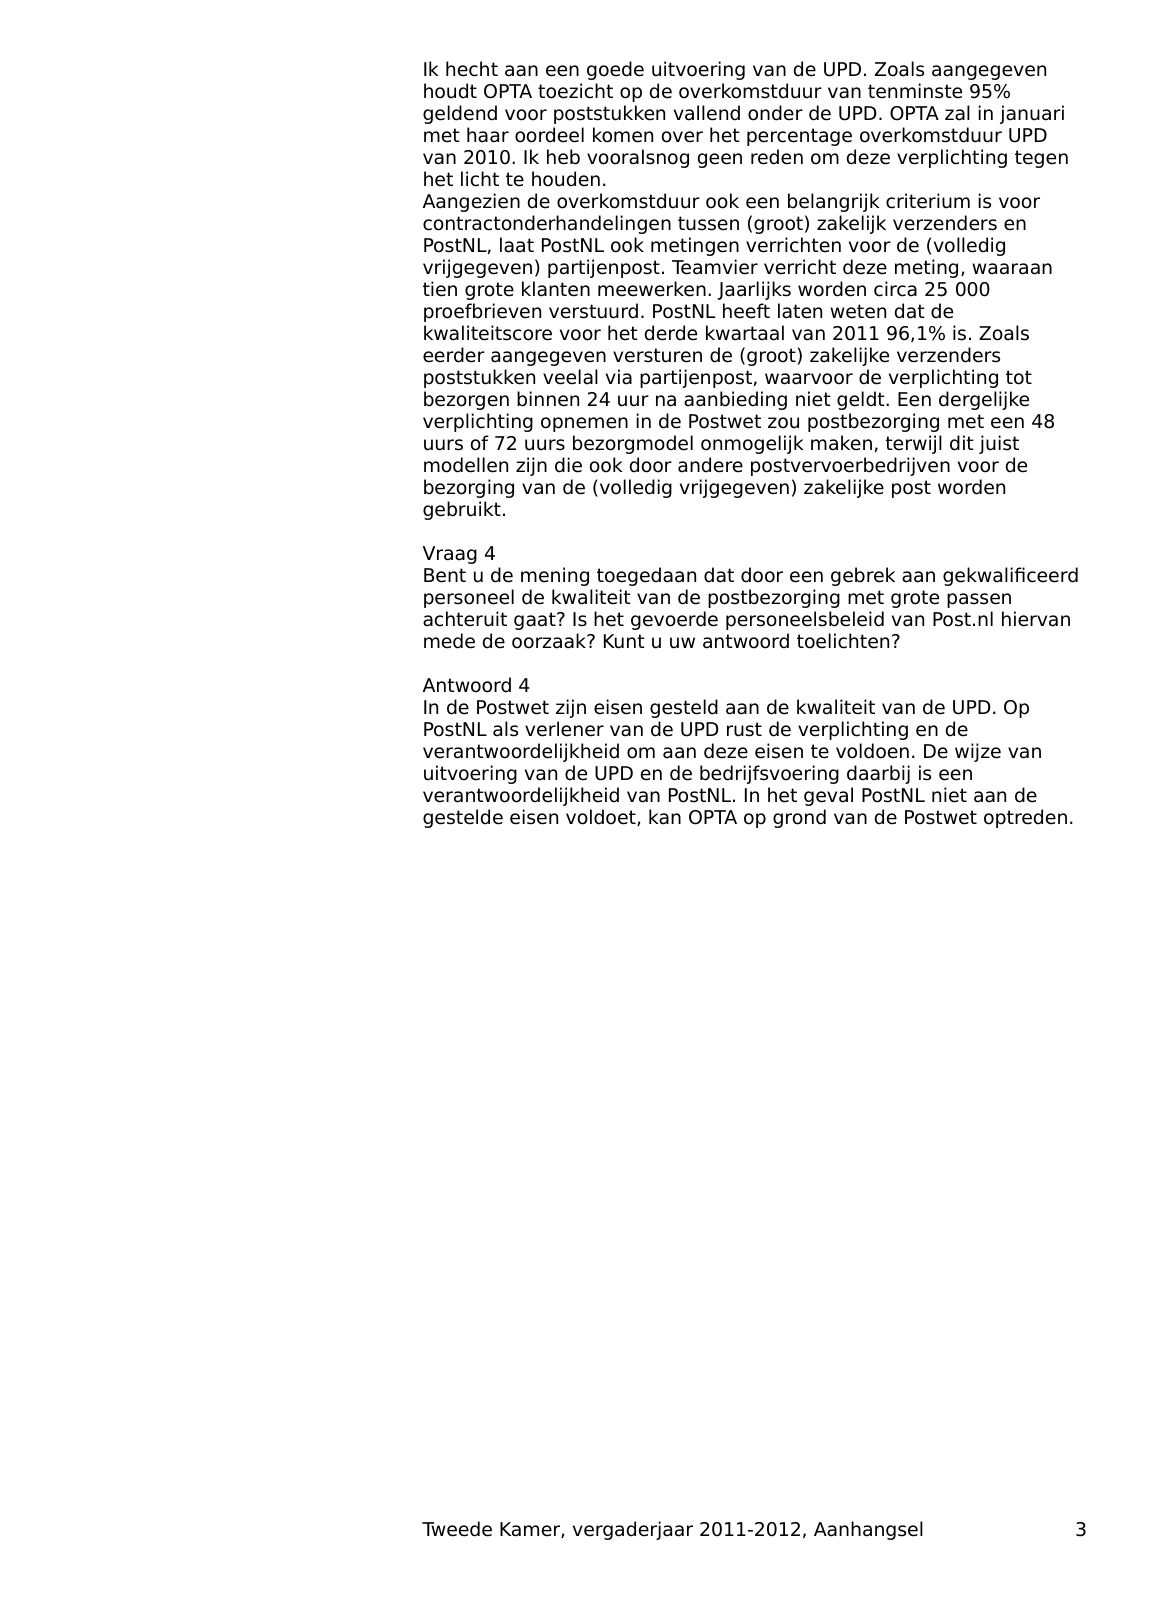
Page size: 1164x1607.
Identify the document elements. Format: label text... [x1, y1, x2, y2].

text Ik hecht aan een goede uitvoering van de UPD. Zoals aangegeven houdt OPTA toezicht op de overkomstduur van tenminste 95% geldend voor poststukken vallend onder de UPD. OPTA zal in januari met haar oordeel komen over het percentage overkomstduur UPD van 2010. Ik heb vooralsnog geen reden om deze verplichting tegen het licht te houden. [422, 59, 1087, 191]
text Bent u de mening toegedaan dat door een gebrek aan gekwalificeerd personeel de kwaliteit van de postbezorging met grote passen achteruit gaat? Is het gevoerde personeelsbeleid van Post.nl hiervan mede de oorzaak? Kunt u uw antwoord toelichten? [422, 565, 1087, 653]
text Vraag 4 [422, 543, 1087, 565]
text Aangezien de overkomstduur ook een belangrijk criterium is voor contractonderhandelingen tussen (groot) zakelijk verzenders en PostNL, laat PostNL ook metingen verrichten voor de (volledig vrijgegeven) partijenpost. Teamvier verricht deze meting, waaraan tien grote klanten meewerken. Jaarlijks worden circa 25 000 proefbrieven verstuurd. PostNL heeft laten weten dat de kwaliteitscore voor het derde kwartaal van 2011 96,1% is. Zoals eerder aangegeven versturen de (groot) zakelijke verzenders poststukken veelal via partijenpost, waarvoor de verplichting tot bezorgen binnen 24 uur na aanbieding niet geldt. Een dergelijke verplichting opnemen in de Postwet zou postbezorging met een 48 uurs of 72 uurs bezorgmodel onmogelijk maken, terwijl dit juist modellen zijn die ook door andere postvervoerbedrijven voor de bezorging van de (volledig vrijgegeven) zakelijke post worden gebruikt. [422, 191, 1087, 521]
text In de Postwet zijn eisen gesteld aan de kwaliteit van de UPD. Op PostNL als verlener van de UPD rust de verplichting en de verantwoordelijkheid om aan deze eisen te voldoen. De wijze van uitvoering van de UPD en de bedrijfsvoering daarbij is een verantwoordelijkheid van PostNL. In het geval PostNL niet aan de gestelde eisen voldoet, kan OPTA op grond van de Postwet optreden. [422, 697, 1087, 829]
text Antwoord 4 [422, 675, 1087, 697]
